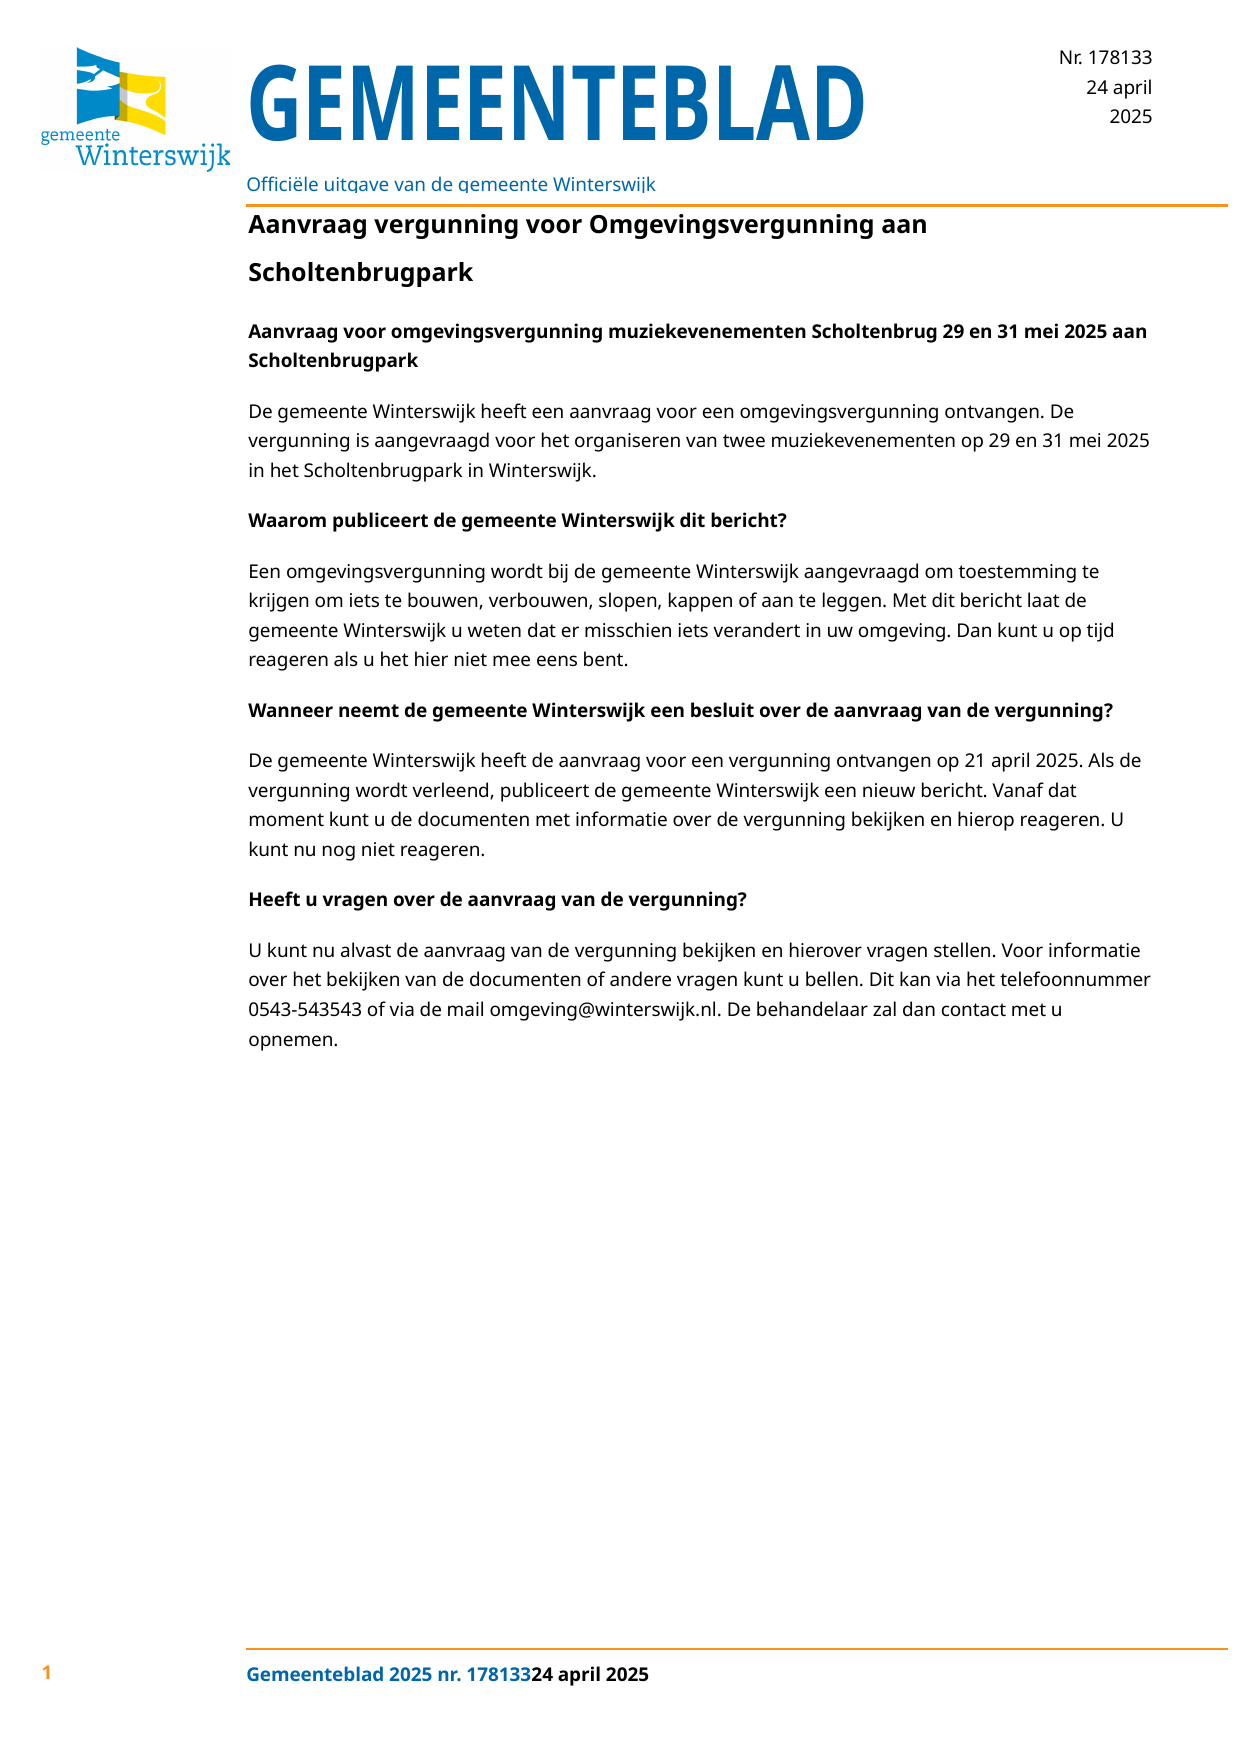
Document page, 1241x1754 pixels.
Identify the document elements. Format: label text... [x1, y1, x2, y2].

text U kunt nu alvast de aanvraag van de vergunning bekijken en hierover vragen stellen. Voor informatie over het bekijken van de documenten of andere vragen kunt u bellen. Dit kan via het telefoonnummer 0543-543543 of via de mail omgeving@winterswijk.nl. De behandelaar zal dan contact met u opnemen. [248, 937, 1152, 1052]
picture [41, 47, 231, 172]
text Heeft u vragen over de aanvraag van de vergunning? [248, 887, 1152, 912]
text De gemeente Winterswijk heeft een aanvraag voor een omgevingsvergunning ontvangen. De vergunning is aangevraagd voor het organiseren van twee muziekevenementen op 29 en 31 mei 2025 in het Scholtenbrugpark in Winterswijk. [248, 398, 1152, 483]
picture [225, 153, 231, 162]
text Wanneer neemt de gemeente Winterswijk een besluit over de aanvraag van de vergunning? [248, 697, 1152, 723]
text Aanvraag vergunning voor Omgevingsvergunning aan Scholtenbrugpark [248, 207, 1152, 288]
text De gemeente Winterswijk heeft de aanvraag voor een vergunning ontvangen op 21 april 2025. Als de vergunning wordt verleend, publiceert de gemeente Winterswijk een nieuw bericht. Vanaf dat moment kunt u de documenten met informatie over de vergunning bekijken en hierop reageren. U kunt nu nog niet reageren. [248, 747, 1152, 862]
text Aanvraag voor omgevingsvergunning muziekevenementen Scholtenbrug 29 en 31 mei 2025 aan Scholtenbrugpark [248, 318, 1152, 373]
text Waarom publiceert de gemeente Winterswijk dit bericht? [248, 507, 1152, 533]
text Een omgevingsvergunning wordt bij de gemeente Winterswijk aangevraagd om toestemming te krijgen om iets te bouwen, verbouwen, slopen, kappen of aan te leggen. Met dit bericht laat de gemeente Winterswijk u weten dat er misschien iets verandert in uw omgeving. Dan kunt u op tijd reageren als u het hier niet mee eens bent. [248, 558, 1152, 672]
